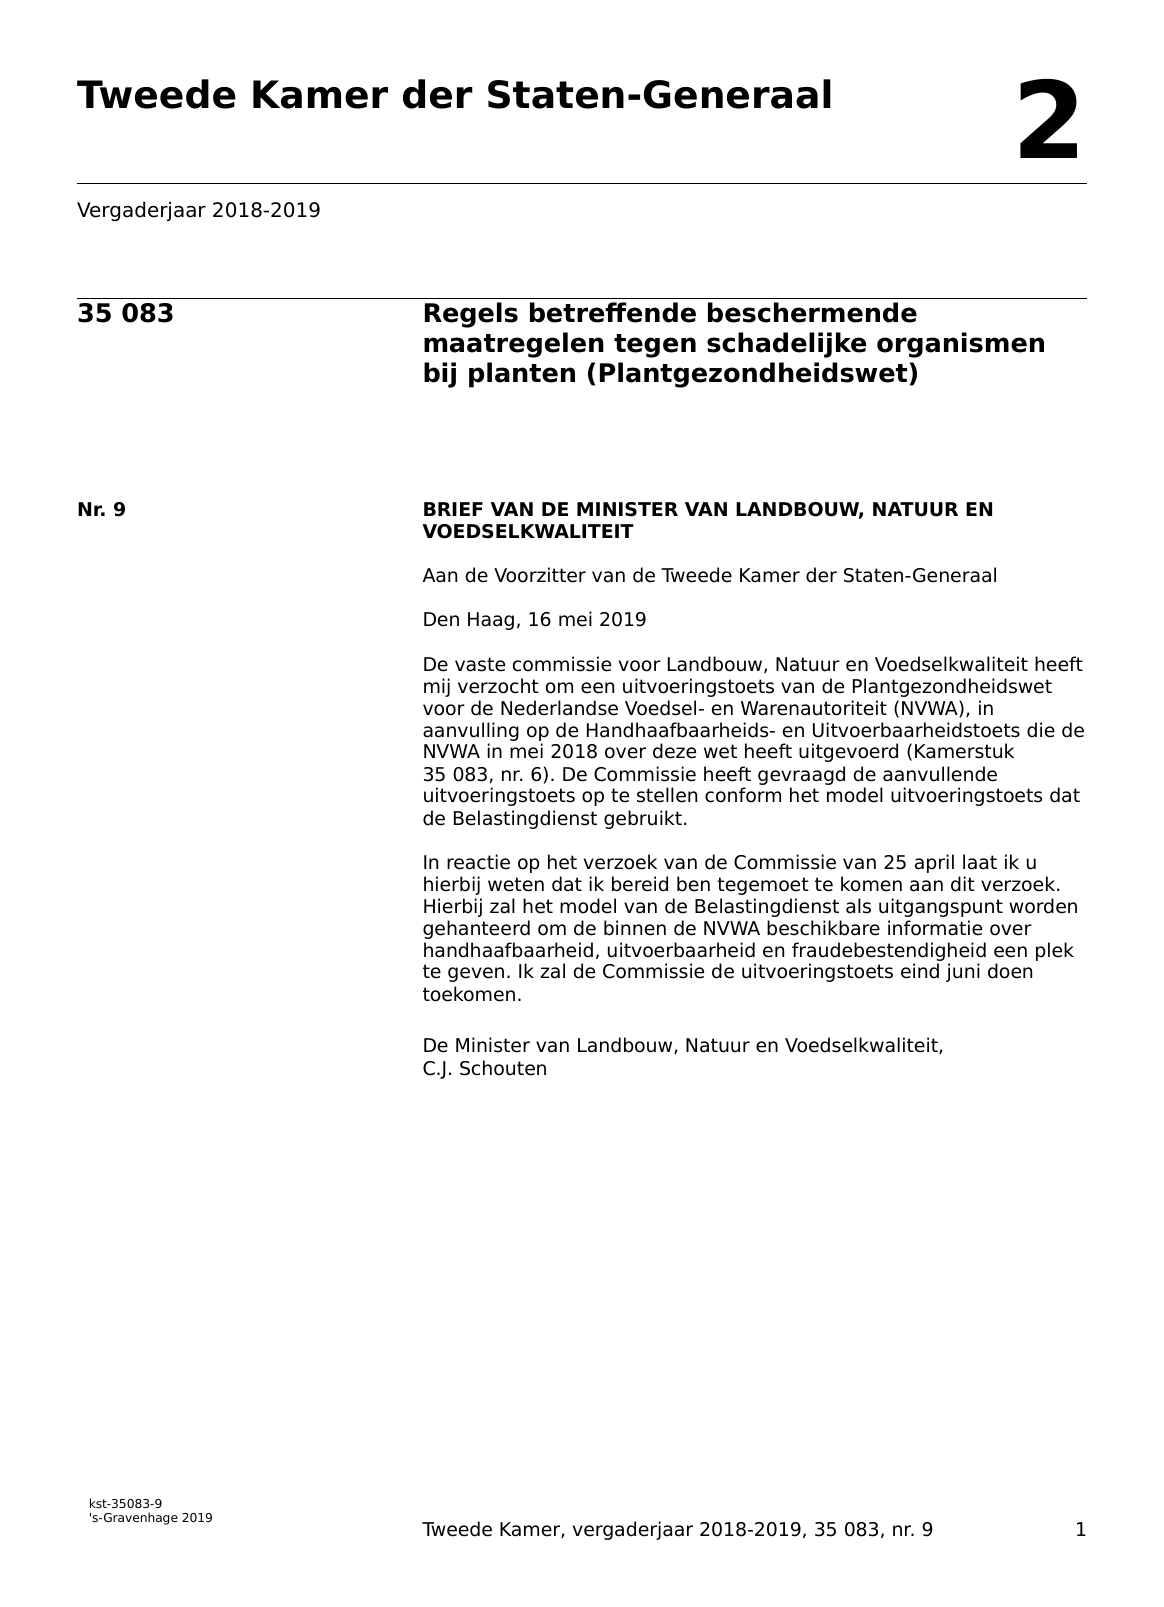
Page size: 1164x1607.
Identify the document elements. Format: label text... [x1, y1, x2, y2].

text In reactie op het verzoek van de Commissie van 25 april laat ik u hierbij weten dat ik bereid ben tegemoet te komen aan dit verzoek. Hierbij zal het model van de Belastingdienst als uitgangspunt worden gehanteerd om de binnen de NVWA beschikbare informatie over handhaafbaarheid, uitvoerbaarheid en fraudebestendigheid een plek te geven. Ik zal de Commissie de uitvoeringstoets eind juni doen toekomen. [422, 852, 1087, 1005]
subtitle Nr. 9 BRIEF VAN DE MINISTER VAN LANDBOUW, NATUUR EN VOEDSELKWALITEIT [77, 499, 1087, 543]
text 's-Gravenhage 2019 [88, 1511, 323, 1525]
text kst-35083-9 [88, 1497, 323, 1511]
subtitle 35 083 Regels betreffende beschermende maatregelen tegen schadelijke organismen bij planten (Plantgezondheidswet) [77, 299, 1087, 388]
text De Minister van Landbouw, Natuur en Voedselkwaliteit, C.J. Schouten [422, 1035, 1087, 1079]
table_header Tweede Kamer der Staten-Generaal [77, 59, 886, 183]
text De vaste commissie voor Landbouw, Natuur en Voedselkwaliteit heeft mij verzocht om een uitvoeringstoets van de Plantgezondheidswet voor de Nederlandse Voedsel- en Warenautoriteit (NVWA), in aanvulling op de Handhaafbaarheids- en Uitvoerbaarheidstoets die de NVWA in mei 2018 over deze wet heeft uitgevoerd (Kamerstuk 35 083, nr. 6). De Commissie heeft gevraagd de aanvullende uitvoeringstoets op te stellen conform het model uitvoeringstoets dat de Belastingdienst gebruikt. [422, 653, 1087, 829]
text Den Haag, 16 mei 2019 [422, 609, 1087, 631]
text Aan de Voorzitter van de Tweede Kamer der Staten-Generaal [422, 565, 1087, 587]
table_header 2 [886, 59, 1087, 183]
table_cell Vergaderjaar 2018-2019 [77, 184, 1087, 298]
